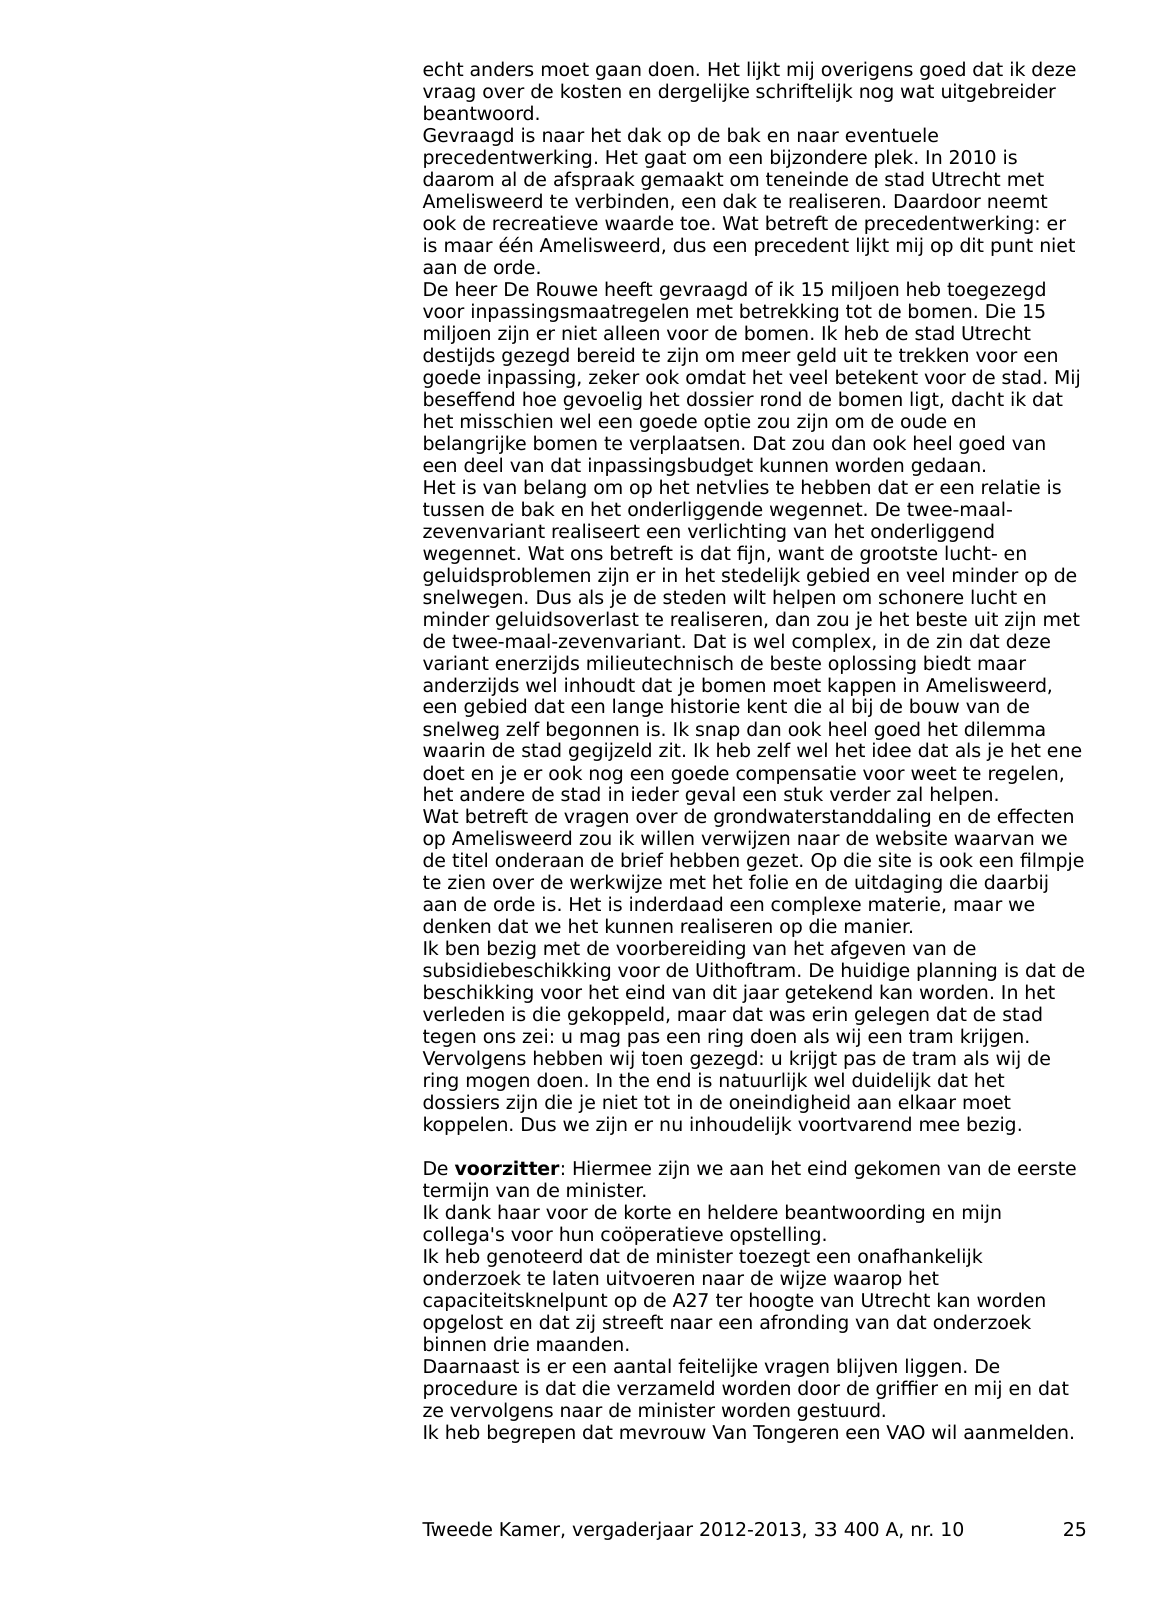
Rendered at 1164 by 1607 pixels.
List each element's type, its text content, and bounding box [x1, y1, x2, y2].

text Ik ben bezig met de voorbereiding van het afgeven van de subsidiebeschikking voor de Uithoftram. De huidige planning is dat de beschikking voor het eind van dit jaar getekend kan worden. In het verleden is die gekoppeld, maar dat was erin gelegen dat de stad tegen ons zei: u mag pas een ring doen als wij een tram krijgen. Vervolgens hebben wij toen gezegd: u krijgt pas de tram als wij de ring mogen doen. In the end is natuurlijk wel duidelijk dat het dossiers zijn die je niet tot in de oneindigheid aan elkaar moet koppelen. Dus we zijn er nu inhoudelijk voortvarend mee bezig. [422, 938, 1087, 1136]
text echt anders moet gaan doen. Het lijkt mij overigens goed dat ik deze vraag over de kosten en dergelijke schriftelijk nog wat uitgebreider beantwoord. [422, 59, 1087, 125]
text Gevraagd is naar het dak op de bak en naar eventuele precedentwerking. Het gaat om een bijzondere plek. In 2010 is daarom al de afspraak gemaakt om teneinde de stad Utrecht met Amelisweerd te verbinden, een dak te realiseren. Daardoor neemt ook de recreatieve waarde toe. Wat betreft de precedentwerking: er is maar één Amelisweerd, dus een precedent lijkt mij op dit punt niet aan de orde. [422, 125, 1087, 279]
text Wat betreft de vragen over de grondwaterstanddaling en de effecten op Amelisweerd zou ik willen verwijzen naar de website waarvan we de titel onderaan de brief hebben gezet. Op die site is ook een filmpje te zien over de werkwijze met het folie en de uitdaging die daarbij aan de orde is. Het is inderdaad een complexe materie, maar we denken dat we het kunnen realiseren op die manier. [422, 806, 1087, 938]
text Het is van belang om op het netvlies te hebben dat er een relatie is tussen de bak en het onderliggende wegennet. De twee-maal-zevenvariant realiseert een verlichting van het onderliggend wegennet. Wat ons betreft is dat fijn, want de grootste lucht- en geluidsproblemen zijn er in het stedelijk gebied en veel minder op de snelwegen. Dus als je de steden wilt helpen om schonere lucht en minder geluidsoverlast te realiseren, dan zou je het beste uit zijn met de twee-maal-zevenvariant. Dat is wel complex, in de zin dat deze variant enerzijds milieutechnisch de beste oplossing biedt maar anderzijds wel inhoudt dat je bomen moet kappen in Amelisweerd, een gebied dat een lange historie kent die al bij de bouw van de snelweg zelf begonnen is. Ik snap dan ook heel goed het dilemma waarin de stad gegijzeld zit. Ik heb zelf wel het idee dat als je het ene doet en je er ook nog een goede compensatie voor weet te regelen, het andere de stad in ieder geval een stuk verder zal helpen. [422, 477, 1087, 806]
text De voorzitter: Hiermee zijn we aan het eind gekomen van de eerste termijn van de minister. [422, 1158, 1087, 1202]
text Ik dank haar voor de korte en heldere beantwoording en mijn collega's voor hun coöperatieve opstelling. [422, 1202, 1087, 1246]
text De heer De Rouwe heeft gevraagd of ik 15 miljoen heb toegezegd voor inpassingsmaatregelen met betrekking tot de bomen. Die 15 miljoen zijn er niet alleen voor de bomen. Ik heb de stad Utrecht destijds gezegd bereid te zijn om meer geld uit te trekken voor een goede inpassing, zeker ook omdat het veel betekent voor de stad. Mij beseffend hoe gevoelig het dossier rond de bomen ligt, dacht ik dat het misschien wel een goede optie zou zijn om de oude en belangrijke bomen te verplaatsen. Dat zou dan ook heel goed van een deel van dat inpassingsbudget kunnen worden gedaan. [422, 279, 1087, 477]
text Ik heb begrepen dat mevrouw Van Tongeren een VAO wil aanmelden. [422, 1422, 1087, 1444]
text Daarnaast is er een aantal feitelijke vragen blijven liggen. De procedure is dat die verzameld worden door de griffier en mij en dat ze vervolgens naar de minister worden gestuurd. [422, 1356, 1087, 1422]
text Ik heb genoteerd dat de minister toezegt een onafhankelijk onderzoek te laten uitvoeren naar de wijze waarop het capaciteitsknelpunt op de A27 ter hoogte van Utrecht kan worden opgelost en dat zij streeft naar een afronding van dat onderzoek binnen drie maanden. [422, 1246, 1087, 1356]
